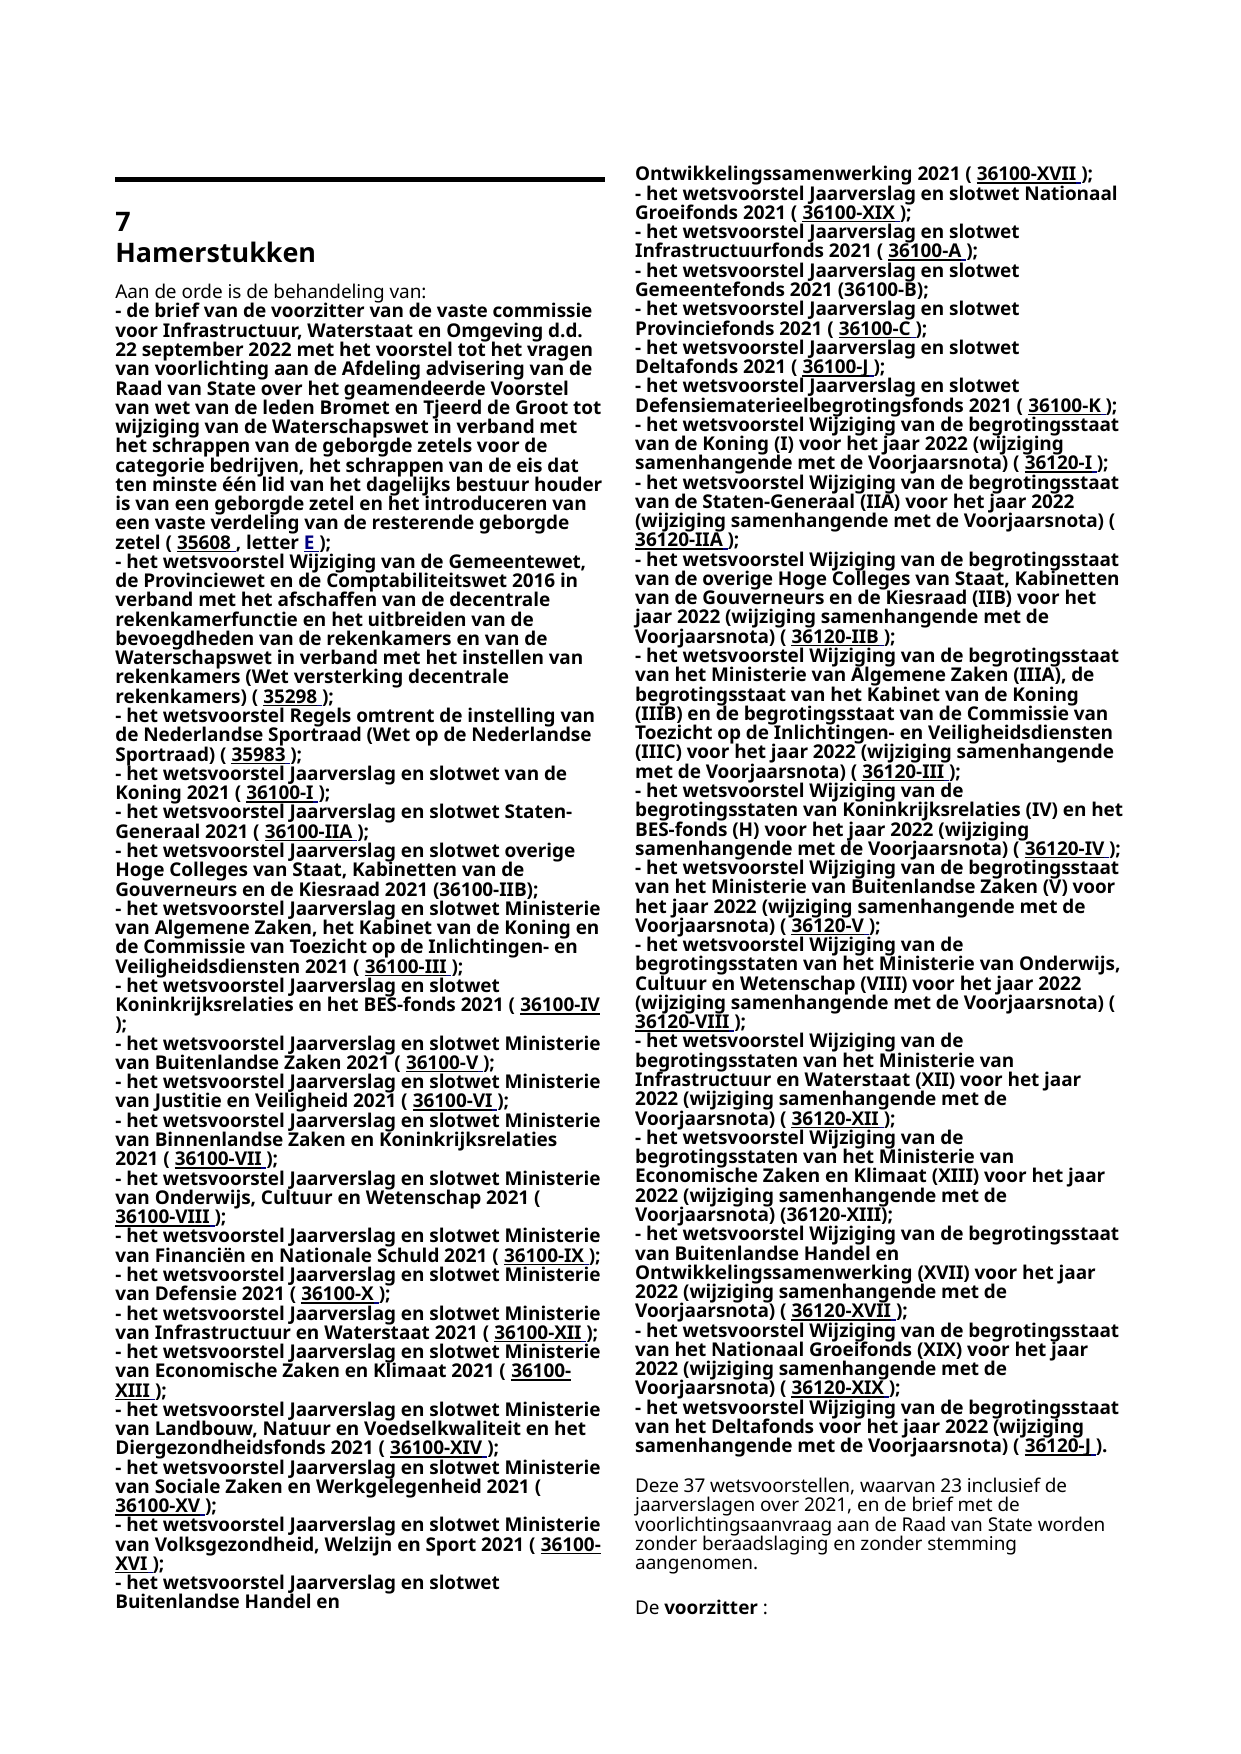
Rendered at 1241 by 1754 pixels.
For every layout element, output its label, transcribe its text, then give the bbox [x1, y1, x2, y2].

text - het wetsvoorstel Jaarverslag en slotwet Provinciefonds 2021 ( 36100-C ); [635, 300, 1125, 339]
text - het wetsvoorstel Jaarverslag en slotwet Ministerie van Defensie 2021 ( 36100-X ); [115, 1266, 605, 1304]
text - het wetsvoorstel Jaarverslag en slotwet Ministerie van Infrastructuur en Waterstaat 2021 ( 36100-XII ); [115, 1304, 605, 1343]
text - het wetsvoorstel Wijziging van de begrotingsstaten van het Ministerie van Infrastructuur en Waterstaat (XII) voor het jaar 2022 (wijziging samenhangende met de Voorjaarsnota) ( 36120-XII ); [635, 1032, 1125, 1129]
text Ontwikkelingssamenwerking 2021 ( 36100-XVII ); [635, 165, 1125, 184]
text - het wetsvoorstel Wijziging van de begrotingsstaten van het Ministerie van Economische Zaken en Klimaat (XIII) voor het jaar 2022 (wijziging samenhangende met de Voorjaarsnota) (36120-XIII); [635, 1129, 1125, 1225]
text - het wetsvoorstel Wijziging van de begrotingsstaat van het Nationaal Groeifonds (XIX) voor het jaar 2022 (wijziging samenhangende met de Voorjaarsnota) ( 36120-XIX ); [635, 1322, 1125, 1399]
text - het wetsvoorstel Jaarverslag en slotwet Buitenlandse Handel en [115, 1574, 605, 1613]
text - het wetsvoorstel Jaarverslag en slotwet Ministerie van Volksgezondheid, Welzijn en Sport 2021 ( 36100-XVI ); [115, 1516, 605, 1574]
text - het wetsvoorstel Wijziging van de begrotingsstaat van het Deltafonds voor het jaar 2022 (wijziging samenhangende met de Voorjaarsnota) ( 36120-J ). [635, 1399, 1125, 1456]
text - het wetsvoorstel Jaarverslag en slotwet Deltafonds 2021 ( 36100-J ); [635, 339, 1125, 377]
text 7 [115, 203, 605, 239]
text - het wetsvoorstel Jaarverslag en slotwet Staten-Generaal 2021 ( 36100-IIA ); [115, 803, 605, 842]
text - het wetsvoorstel Jaarverslag en slotwet Ministerie van Financiën en Nationale Schuld 2021 ( 36100-IX ); [115, 1227, 605, 1266]
text Deze 37 wetsvoorstellen, waarvan 23 inclusief de jaarverslagen over 2021, en de brief met de voorlichtingsaanvraag aan de Raad van State worden zonder beraadslaging en zonder stemming aangenomen. [635, 1477, 1125, 1573]
text - het wetsvoorstel Jaarverslag en slotwet Infrastructuurfonds 2021 ( 36100-A ); [635, 223, 1125, 262]
text - het wetsvoorstel Wijziging van de Gemeentewet, de Provinciewet en de Comptabiliteitswet 2016 in verband met het afschaffen van de decentrale rekenkamerfunctie en het uitbreiden van de bevoegdheden van de rekenkamers en van de Waterschapswet in verband met het instellen van rekenkamers (Wet versterking decentrale rekenkamers) ( 35298 ); [115, 553, 605, 707]
text - het wetsvoorstel Jaarverslag en slotwet Ministerie van Algemene Zaken, het Kabinet van de Koning en de Commissie van Toezicht op de Inlichtingen- en Veiligheidsdiensten 2021 ( 36100-III ); [115, 900, 605, 977]
text - het wetsvoorstel Wijziging van de begrotingsstaat van het Ministerie van Algemene Zaken (IIIA), de begrotingsstaat van het Kabinet van de Koning (IIIB) en de begrotingsstaat van de Commissie van Toezicht op de Inlichtingen- en Veiligheidsdiensten (IIIC) voor het jaar 2022 (wijziging samenhangende met de Voorjaarsnota) ( 36120-III ); [635, 647, 1125, 782]
text - het wetsvoorstel Jaarverslag en slotwet Ministerie van Landbouw, Natuur en Voedselkwaliteit en het Diergezondheidsfonds 2021 ( 36100-XIV ); [115, 1401, 605, 1459]
text - het wetsvoorstel Wijziging van de begrotingsstaten van het Ministerie van Onderwijs, Cultuur en Wetenschap (VIII) voor het jaar 2022 (wijziging samenhangende met de Voorjaarsnota) ( 36120-VIII ); [635, 936, 1125, 1032]
text - het wetsvoorstel Wijziging van de begrotingsstaat van de overige Hoge Colleges van Staat, Kabinetten van de Gouverneurs en de Kiesraad (IIB) voor het jaar 2022 (wijziging samenhangende met de Voorjaarsnota) ( 36120-IIB ); [635, 551, 1125, 647]
text - het wetsvoorstel Jaarverslag en slotwet Ministerie van Buitenlandse Zaken 2021 ( 36100-V ); [115, 1035, 605, 1073]
text De voorzitter : [635, 1594, 1125, 1620]
text - het wetsvoorstel Jaarverslag en slotwet Ministerie van Binnenlandse Zaken en Koninkrijksrelaties 2021 ( 36100-VII ); [115, 1112, 605, 1169]
text - het wetsvoorstel Jaarverslag en slotwet Koninkrijksrelaties en het BES-fonds 2021 ( 36100-IV ); [115, 977, 605, 1035]
text - het wetsvoorstel Jaarverslag en slotwet Defensiematerieelbegrotingsfonds 2021 ( 36100-K ); [635, 377, 1125, 416]
text - het wetsvoorstel Jaarverslag en slotwet Ministerie van Onderwijs, Cultuur en Wetenschap 2021 ( 36100-VIII ); [115, 1169, 605, 1227]
text - het wetsvoorstel Jaarverslag en slotwet Gemeentefonds 2021 (36100-B); [635, 262, 1125, 300]
text Aan de orde is de behandeling van: [115, 283, 605, 302]
text - het wetsvoorstel Jaarverslag en slotwet Ministerie van Sociale Zaken en Werkgelegenheid 2021 ( 36100-XV ); [115, 1459, 605, 1516]
text - het wetsvoorstel Wijziging van de begrotingsstaat van het Ministerie van Buitenlandse Zaken (V) voor het jaar 2022 (wijziging samenhangende met de Voorjaarsnota) ( 36120-V ); [635, 859, 1125, 936]
text - het wetsvoorstel Wijziging van de begrotingsstaten van Koninkrijksrelaties (IV) en het BES-fonds (H) voor het jaar 2022 (wijziging samenhangende met de Voorjaarsnota) ( 36120-IV ); [635, 782, 1125, 859]
text - het wetsvoorstel Regels omtrent de instelling van de Nederlandse Sportraad (Wet op de Nederlandse Sportraad) ( 35983 ); [115, 707, 605, 765]
text Hamerstukken [115, 239, 605, 283]
text - het wetsvoorstel Wijziging van de begrotingsstaat van de Koning (I) voor het jaar 2022 (wijziging samenhangende met de Voorjaarsnota) ( 36120-I ); [635, 416, 1125, 474]
text - het wetsvoorstel Wijziging van de begrotingsstaat van Buitenlandse Handel en Ontwikkelingssamenwerking (XVII) voor het jaar 2022 (wijziging samenhangende met de Voorjaarsnota) ( 36120-XVII ); [635, 1225, 1125, 1322]
text - de brief van de voorzitter van de vaste commissie voor Infrastructuur, Waterstaat en Omgeving d.d. 22 september 2022 met het voorstel tot het vragen van voorlichting aan de Afdeling advisering van de Raad van State over het geamendeerde Voorstel van wet van de leden Bromet en Tjeerd de Groot tot wijziging van de Waterschapswet in verband met het schrappen van de geborgde zetels voor de categorie bedrijven, het schrappen van de eis dat ten minste één lid van het dagelijks bestuur houder is van een geborgde zetel en het introduceren van een vaste verdeling van de resterende geborgde zetel ( 35608 , letter E ); [115, 302, 605, 553]
text - het wetsvoorstel Jaarverslag en slotwet Ministerie van Economische Zaken en Klimaat 2021 ( 36100-XIII ); [115, 1343, 605, 1401]
text - het wetsvoorstel Jaarverslag en slotwet van de Koning 2021 ( 36100-I ); [115, 765, 605, 803]
text - het wetsvoorstel Jaarverslag en slotwet Nationaal Groeifonds 2021 ( 36100-XIX ); [635, 184, 1125, 223]
text - het wetsvoorstel Jaarverslag en slotwet overige Hoge Colleges van Staat, Kabinetten van de Gouverneurs en de Kiesraad 2021 (36100-IIB); [115, 842, 605, 900]
text - het wetsvoorstel Jaarverslag en slotwet Ministerie van Justitie en Veiligheid 2021 ( 36100-VI ); [115, 1073, 605, 1112]
text - het wetsvoorstel Wijziging van de begrotingsstaat van de Staten-Generaal (IIA) voor het jaar 2022 (wijziging samenhangende met de Voorjaarsnota) ( 36120-IIA ); [635, 474, 1125, 551]
